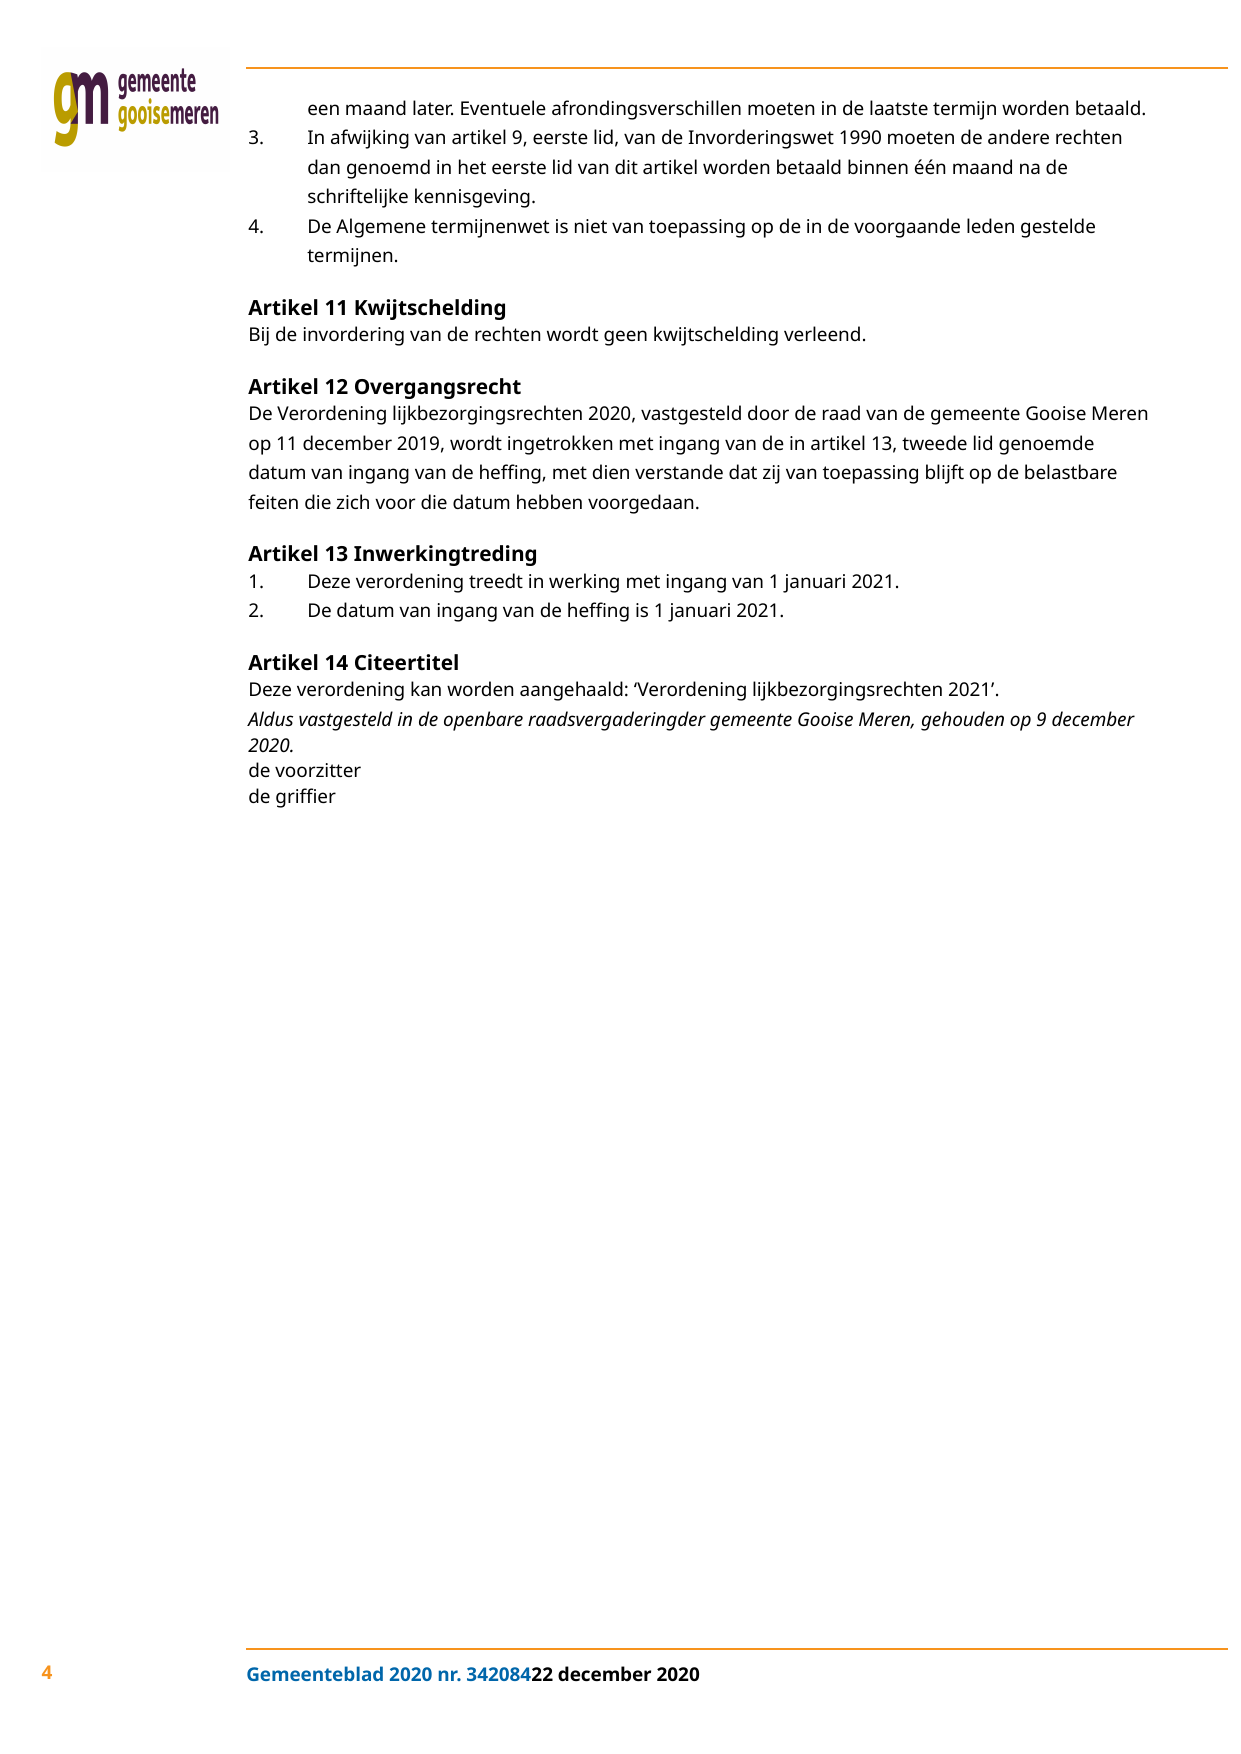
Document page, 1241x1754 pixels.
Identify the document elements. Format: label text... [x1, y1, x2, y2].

list In afwijking van artikel 9, eerste lid, van de Invorderingswet 1990 moeten de andere rechten dan genoemd in het eerste lid van dit artikel worden betaald binnen één maand na de schriftelijke kennisgeving. [248, 124, 1152, 209]
text de griffier [248, 783, 1152, 809]
text Aldus vastgesteld in de openbare raadsvergaderingder gemeente Gooise Meren, gehouden op 9 december 2020. [248, 706, 1152, 757]
text Artikel 13 Inwerkingtreding [248, 539, 1152, 568]
picture [41, 47, 231, 172]
text Deze verordening kan worden aangehaald: ‘Verordening lijkbezorgingsrechten 2021’. [248, 676, 1152, 702]
text De Verordening lijkbezorgingsrechten 2020, vastgesteld door de raad van de gemeente Gooise Meren op 11 december 2019, wordt ingetrokken met ingang van de in artikel 13, tweede lid genoemde datum van ingang van de heffing, met dien verstande dat zij van toepassing blijft op de belastbare feiten die zich voor die datum hebben voorgedaan. [248, 400, 1152, 515]
text Bij de invordering van de rechten wordt geen kwijtschelding verleend. [248, 322, 1152, 347]
list De datum van ingang van de heffing is 1 januari 2021. [248, 598, 1152, 623]
text Artikel 11 Kwijtschelding [248, 293, 1152, 322]
list Deze verordening treedt in werking met ingang van 1 januari 2021. [248, 568, 1152, 594]
list een maand later. Eventuele afrondingsverschillen moeten in de laatste termijn worden betaald. [248, 95, 1152, 121]
list De Algemene termijnenwet is niet van toepassing op de in de voorgaande leden gestelde termijnen. [248, 213, 1152, 268]
text Artikel 12 Overgangsrecht [248, 372, 1152, 400]
text de voorzitter [248, 757, 1152, 783]
text Artikel 14 Citeertitel [248, 648, 1152, 676]
